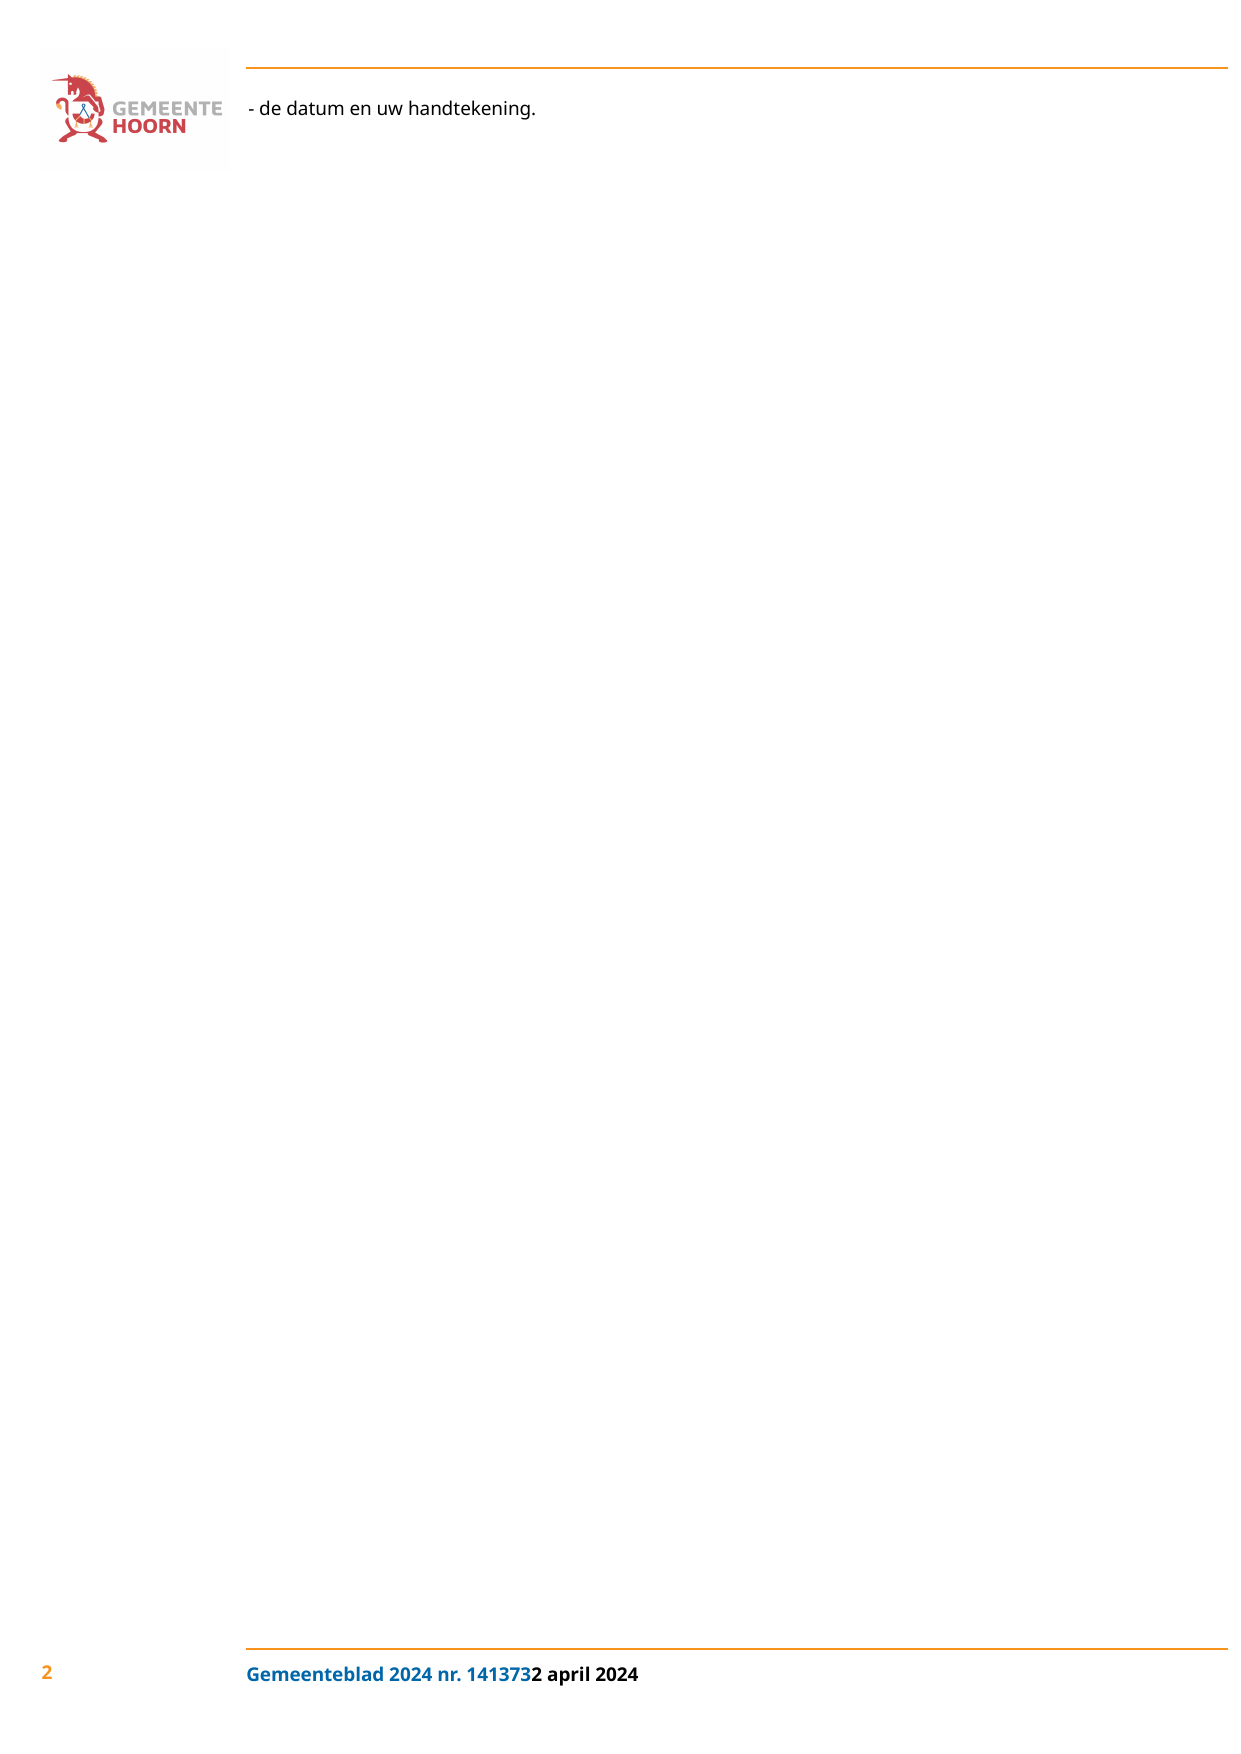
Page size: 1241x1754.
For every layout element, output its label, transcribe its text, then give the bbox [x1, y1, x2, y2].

text - de datum en uw handtekening. [248, 95, 1152, 121]
picture [41, 47, 231, 172]
